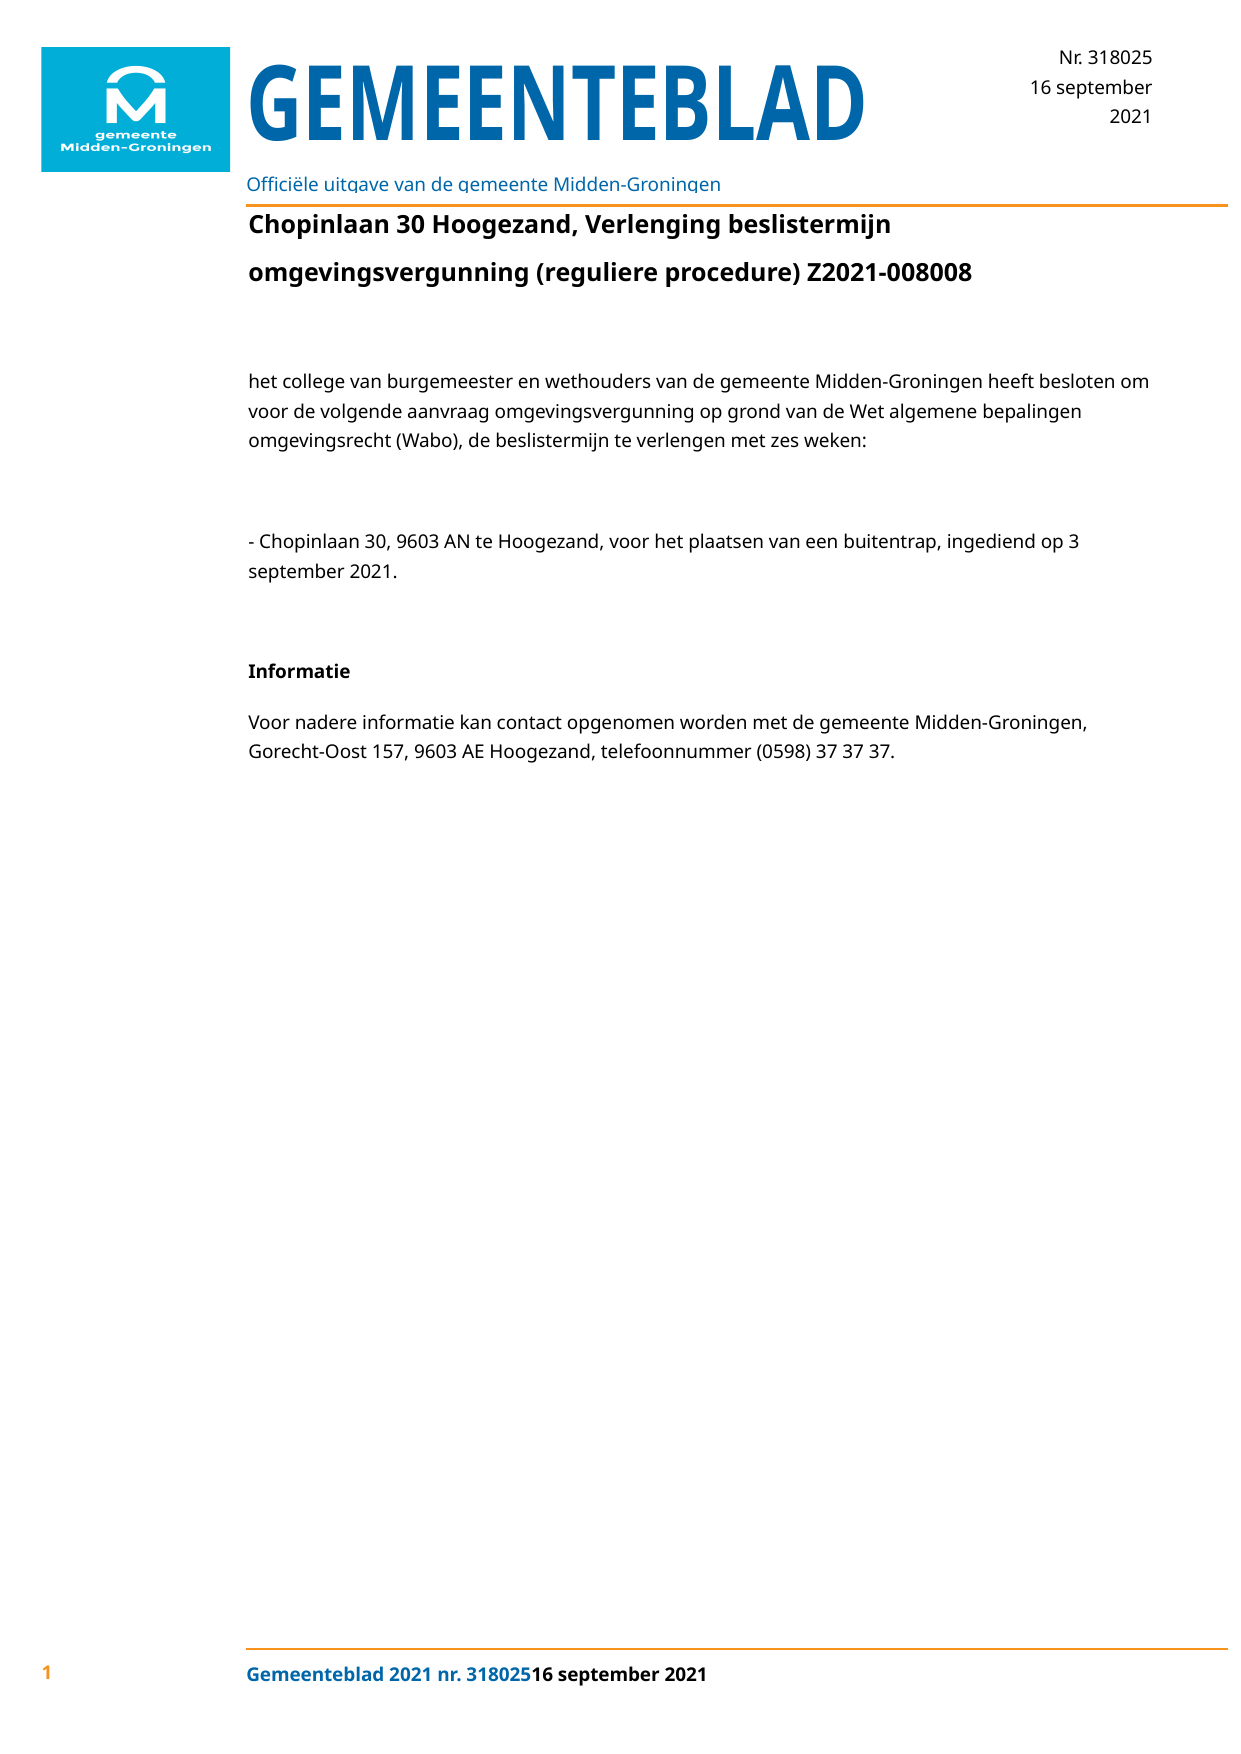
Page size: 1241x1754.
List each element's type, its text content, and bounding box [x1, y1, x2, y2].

text Informatie [248, 659, 1152, 684]
text - Chopinlaan 30, 9603 AN te Hoogezand, voor het plaatsen van een buitentrap, ingediend op 3 september 2021. [248, 528, 1152, 584]
text Voor nadere informatie kan contact opgenomen worden met de gemeente Midden-Groningen, Gorecht-Oost 157, 9603 AE Hoogezand, telefoonnummer (0598) 37 37 37. [248, 709, 1152, 764]
picture [107, 89, 165, 122]
picture [108, 66, 164, 82]
text Chopinlaan 30 Hoogezand, Verlenging beslistermijn omgevingsvergunning (reguliere procedure) Z2021-008008 [248, 207, 1152, 288]
picture [184, 146, 190, 153]
text het college van burgemeester en wethouders van de gemeente Midden-Groningen heeft besloten om voor de volgende aanvraag omgevingsvergunning op grond van de Wet algemene bepalingen omgevingsrecht (Wabo), de beslistermijn te verlengen met zes weken: [248, 368, 1152, 453]
